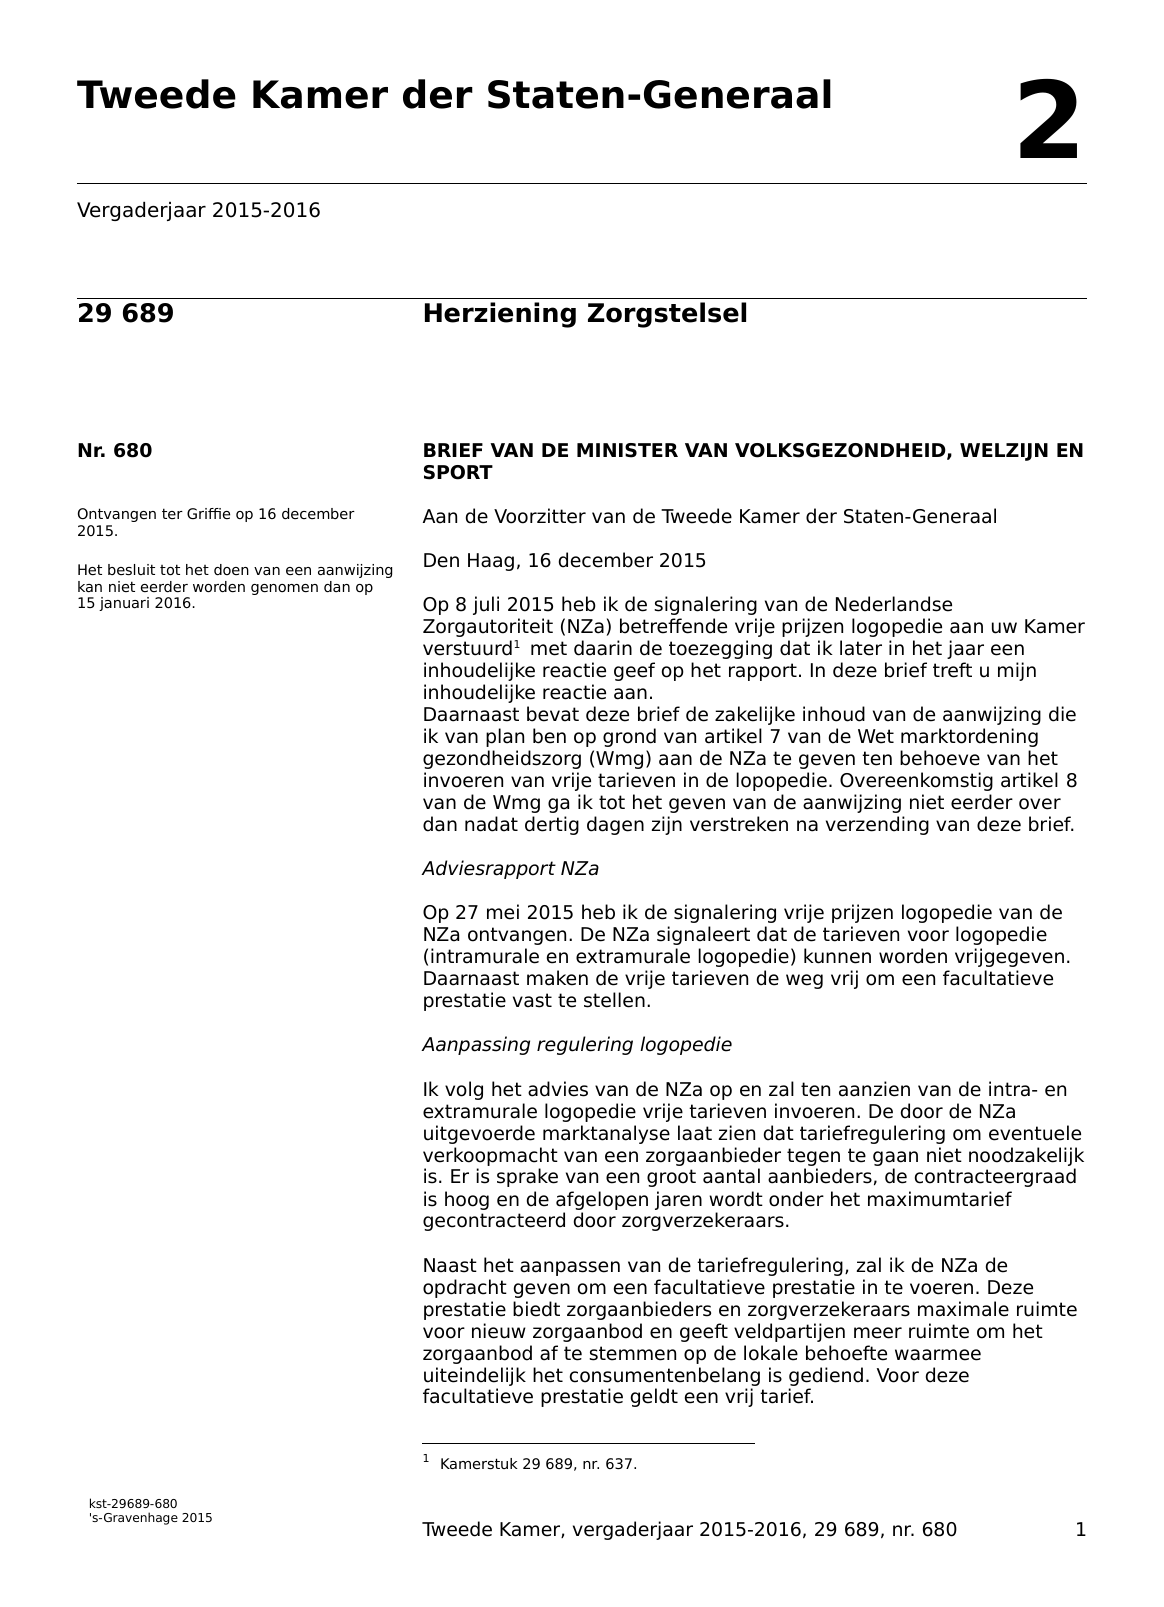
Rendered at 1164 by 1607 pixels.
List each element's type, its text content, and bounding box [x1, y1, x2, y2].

subtitle Adviesrapport NZa [422, 858, 1087, 880]
text Den Haag, 16 december 2015 [422, 550, 1087, 572]
table_header 2 [886, 59, 1087, 183]
text [77, 539, 399, 562]
text 's-Gravenhage 2015 [88, 1511, 323, 1525]
text Aan de Voorzitter van de Tweede Kamer der Staten-Generaal [422, 506, 1087, 528]
text Naast het aanpassen van de tariefregulering, zal ik de NZa de opdracht geven om een facultatieve prestatie in te voeren. Deze prestatie biedt zorgaanbieders en zorgverzekeraars maximale ruimte voor nieuw zorgaanbod en geeft veldpartijen meer ruimte om het zorgaanbod af te stemmen op de lokale behoefte waarmee uiteindelijk het consumentenbelang is gediend. Voor deze facultatieve prestatie geldt een vrij tarief. [422, 1254, 1087, 1408]
text Kamerstuk 29 689, nr. 637. [422, 1452, 1087, 1474]
table_cell Vergaderjaar 2015-2016 [77, 184, 1087, 298]
text Op 27 mei 2015 heb ik de signalering vrije prijzen logopedie van de NZa ontvangen. De NZa signaleert dat de tarieven voor logopedie (intramurale en extramurale logopedie) kunnen worden vrijgegeven. Daarnaast maken de vrije tarieven de weg vrij om een facultatieve prestatie vast te stellen. [422, 902, 1087, 1012]
subtitle Aanpassing regulering logopedie [422, 1034, 1087, 1056]
text Daarnaast bevat deze brief de zakelijke inhoud van de aanwijzing die ik van plan ben op grond van artikel 7 van de Wet marktordening gezondheidszorg (Wmg) aan de NZa te geven ten behoeve van het invoeren van vrije tarieven in de lopopedie. Overeenkomstig artikel 8 van de Wmg ga ik tot het geven van de aanwijzing niet eerder over dan nadat dertig dagen zijn verstreken na verzending van deze brief. [422, 704, 1087, 836]
text Ontvangen ter Griffie op 16 december 2015. [77, 506, 399, 539]
text Ik volg het advies van de NZa op en zal ten aanzien van de intra- en extramurale logopedie vrije tarieven invoeren. De door de NZa uitgevoerde marktanalyse laat zien dat tariefregulering om eventuele verkoopmacht van een zorgaanbieder tegen te gaan niet noodzakelijk is. Er is sprake van een groot aantal aanbieders, de contracteergraad is hoog en de afgelopen jaren wordt onder het maximumtarief gecontracteerd door zorgverzekeraars. [422, 1078, 1087, 1232]
subtitle 29 689 Herziening Zorgstelsel [77, 299, 1087, 329]
subtitle Nr. 680 BRIEF VAN DE MINISTER VAN VOLKSGEZONDHEID, WELZIJN EN SPORT [77, 440, 1087, 484]
text Het besluit tot het doen van een aanwijzing kan niet eerder worden genomen dan op 15 januari 2016. [77, 562, 399, 612]
table_header Tweede Kamer der Staten-Generaal [77, 59, 886, 183]
text Op 8 juli 2015 heb ik de signalering van de Nederlandse Zorgautoriteit (NZa) betreffende vrije prijzen logopedie aan uw Kamer verstuurd met daarin de toezegging dat ik later in het jaar een inhoudelijke reactie geef op het rapport. In deze brief treft u mijn inhoudelijke reactie aan. [422, 594, 1087, 704]
text kst-29689-680 [88, 1497, 323, 1511]
